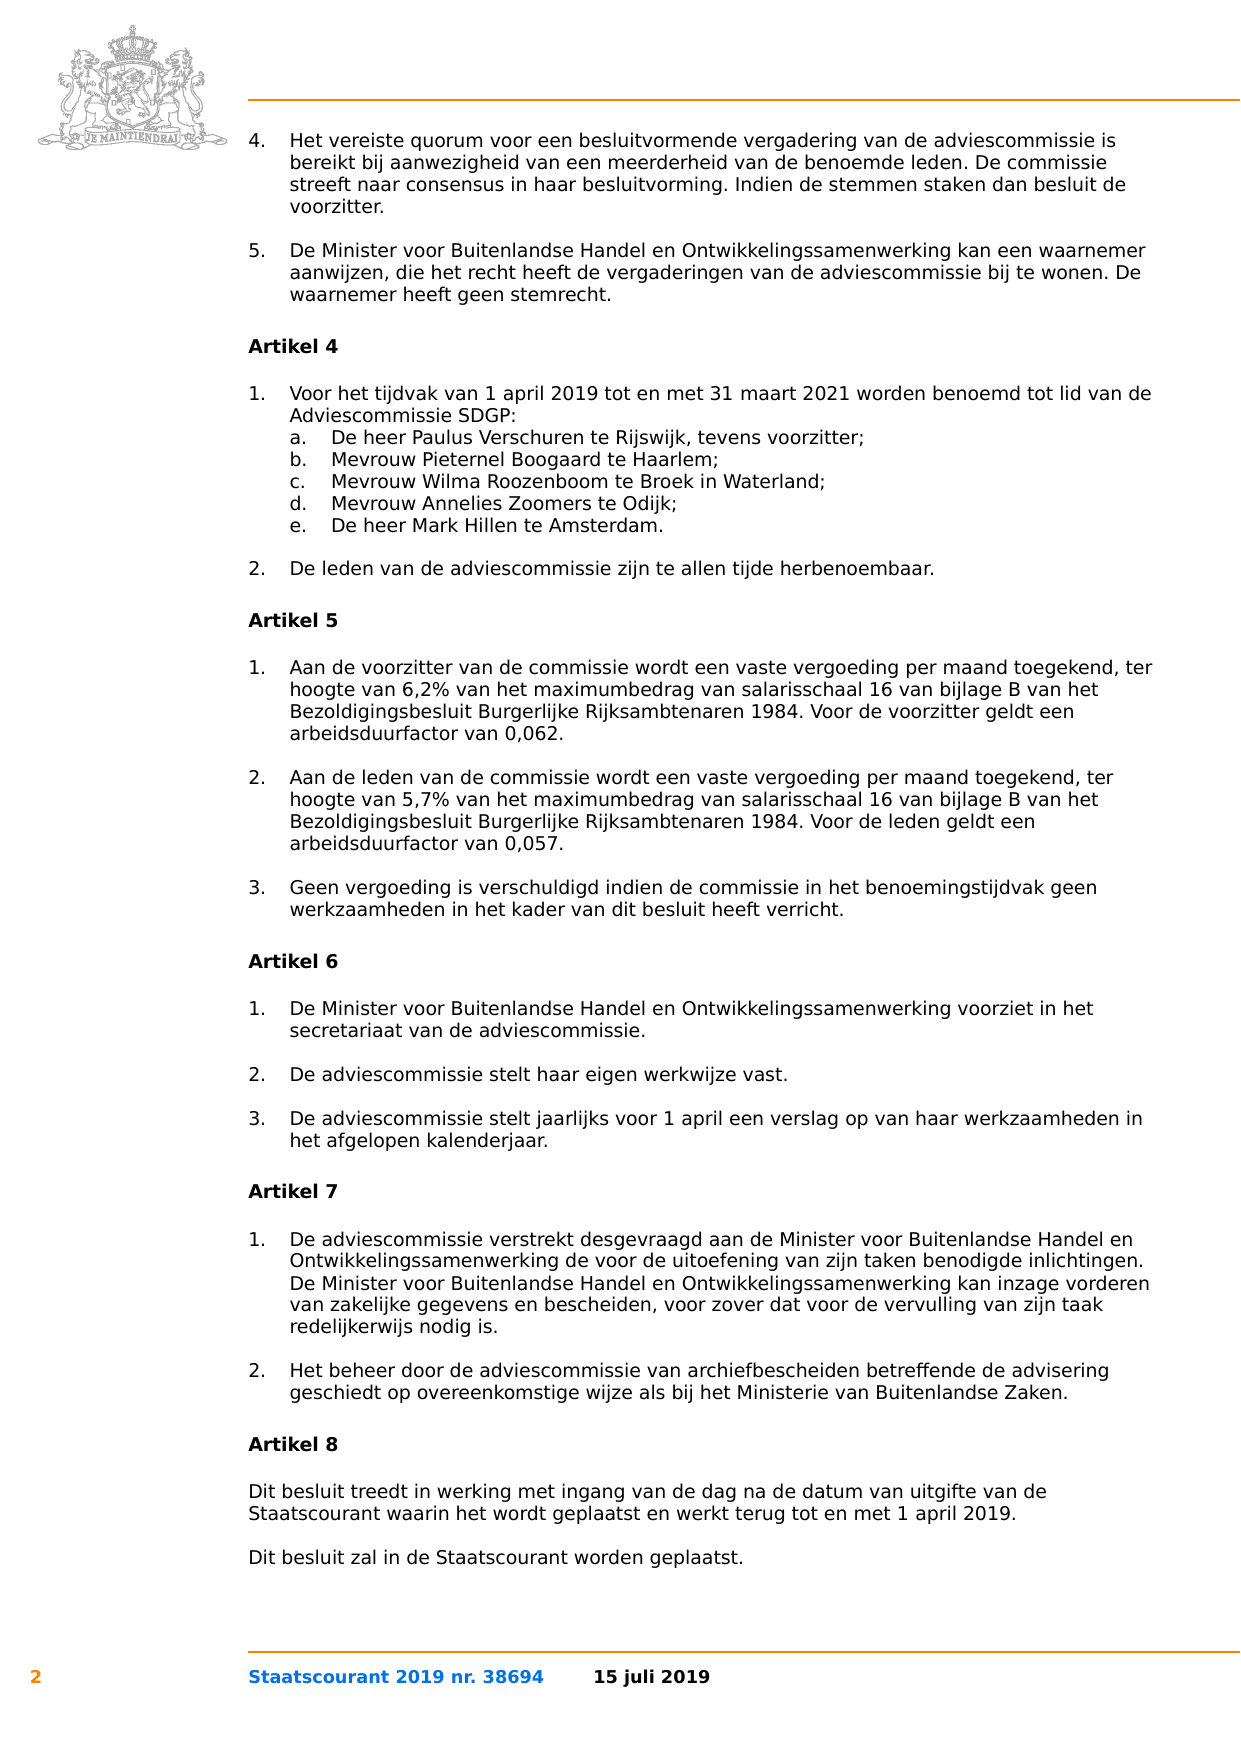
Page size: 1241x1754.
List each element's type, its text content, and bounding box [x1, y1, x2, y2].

subtitle Artikel 8 [248, 1434, 1163, 1456]
subtitle Artikel 5 [248, 610, 1163, 632]
text e. De heer Mark Hillen te Amsterdam. [289, 514, 1163, 536]
text b. Mevrouw Pieternel Boogaard te Haarlem; [289, 448, 1163, 471]
text 1. De Minister voor Buitenlandse Handel en Ontwikkelingssamenwerking voorziet in het secretariaat van de adviescommissie. [248, 998, 1163, 1042]
subtitle Artikel 4 [248, 336, 1163, 358]
text 3. Geen vergoeding is verschuldigd indien de commissie in het benoemingstijdvak geen werkzaamheden in het kader van dit besluit heeft verricht. [248, 877, 1163, 921]
text 2. Het beheer door de adviescommissie van archiefbescheiden betreffende de advisering geschiedt op overeenkomstige wijze als bij het Ministerie van Buitenlandse Zaken. [248, 1360, 1163, 1404]
text 1. Aan de voorzitter van de commissie wordt een vaste vergoeding per maand toegekend, ter hoogte van 6,2% van het maximumbedrag van salarisschaal 16 van bijlage B van het Bezoldigingsbesluit Burgerlijke Rijksambtenaren 1984. Voor de voorzitter geldt een arbeidsduurfactor van 0,062. [248, 657, 1163, 745]
text 2. De adviescommissie stelt haar eigen werkwijze vast. [248, 1064, 1163, 1086]
picture [38, 25, 227, 150]
text 2. Aan de leden van de commissie wordt een vaste vergoeding per maand toegekend, ter hoogte van 5,7% van het maximumbedrag van salarisschaal 16 van bijlage B van het Bezoldigingsbesluit Burgerlijke Rijksambtenaren 1984. Voor de leden geldt een arbeidsduurfactor van 0,057. [248, 767, 1163, 855]
text d. Mevrouw Annelies Zoomers te Odijk; [289, 492, 1163, 514]
text Dit besluit treedt in werking met ingang van de dag na de datum van uitgifte van de Staatscourant waarin het wordt geplaatst en werkt terug tot en met 1 april 2019. [248, 1481, 1163, 1525]
text c. Mevrouw Wilma Roozenboom te Broek in Waterland; [289, 471, 1163, 492]
text 1. De adviescommissie verstrekt desgevraagd aan de Minister voor Buitenlandse Handel en Ontwikkelingssamenwerking de voor de uitoefening van zijn taken benodigde inlichtingen. De Minister voor Buitenlandse Handel en Ontwikkelingssamenwerking kan inzage vorderen van zakelijke gegevens en bescheiden, voor zover dat voor de vervulling van zijn taak redelijkerwijs nodig is. [248, 1228, 1163, 1338]
subtitle Artikel 6 [248, 951, 1163, 973]
text a. De heer Paulus Verschuren te Rijswijk, tevens voorzitter; [289, 427, 1163, 448]
text 1. Voor het tijdvak van 1 april 2019 tot en met 31 maart 2021 worden benoemd tot lid van de Adviescommissie SDGP: [248, 383, 1163, 427]
text 2. De leden van de adviescommissie zijn te allen tijde herbenoembaar. [248, 558, 1163, 580]
text 4. Het vereiste quorum voor een besluitvormende vergadering van de adviescommissie is bereikt bij aanwezigheid van een meerderheid van de benoemde leden. De commissie streeft naar consensus in haar besluitvorming. Indien de stemmen staken dan besluit de voorzitter. [248, 130, 1163, 218]
text Dit besluit zal in de Staatscourant worden geplaatst. [248, 1547, 1163, 1569]
subtitle Artikel 7 [248, 1181, 1163, 1203]
text 5. De Minister voor Buitenlandse Handel en Ontwikkelingssamenwerking kan een waarnemer aanwijzen, die het recht heeft de vergaderingen van de adviescommissie bij te wonen. De waarnemer heeft geen stemrecht. [248, 240, 1163, 306]
text 3. De adviescommissie stelt jaarlijks voor 1 april een verslag op van haar werkzaamheden in het afgelopen kalenderjaar. [248, 1107, 1163, 1151]
